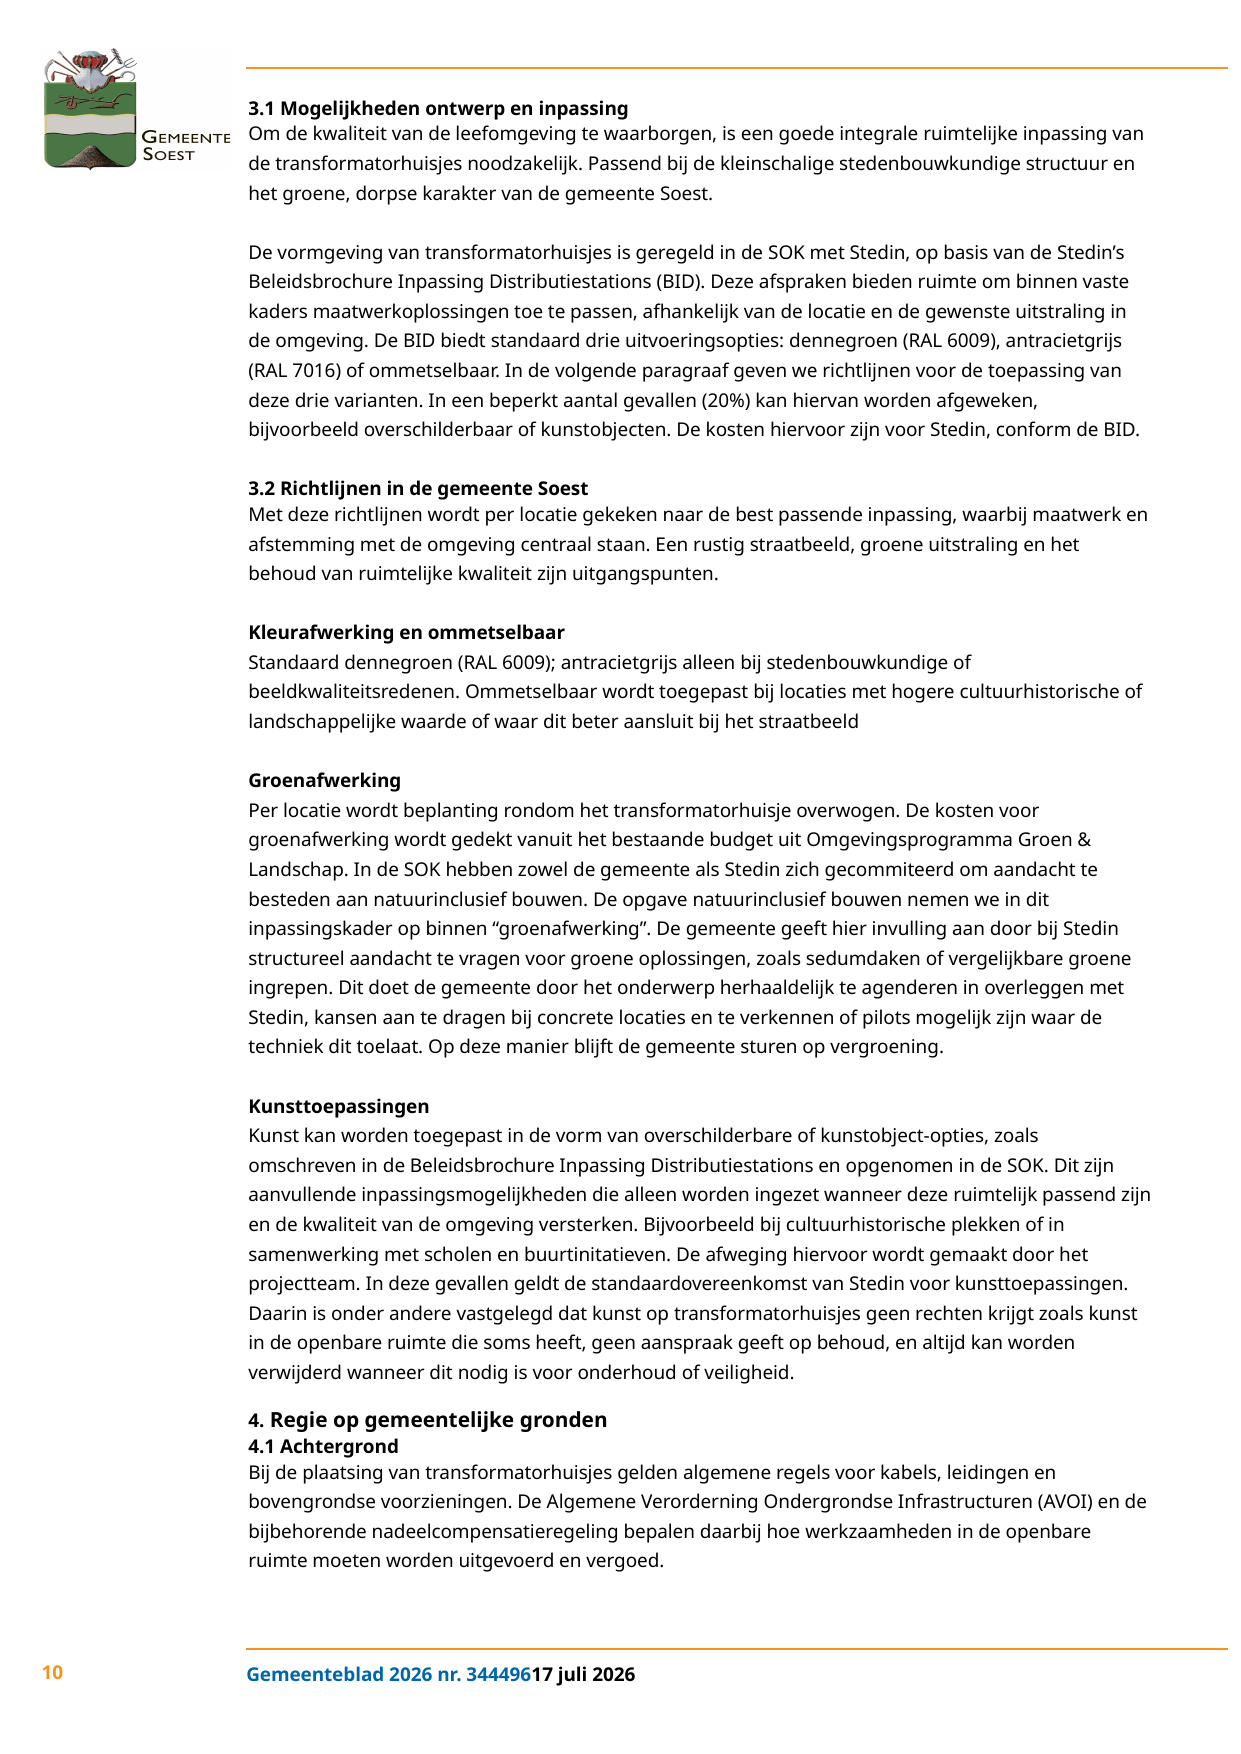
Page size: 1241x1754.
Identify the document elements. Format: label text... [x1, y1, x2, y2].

text Met deze richtlijnen wordt per locatie gekeken naar de best passende inpassing, waarbij maatwerk en afstemming met de omgeving centraal staan. Een rustig straatbeeld, groene uitstraling en het behoud van ruimtelijke kwaliteit zijn uitgangspunten. [248, 501, 1152, 586]
text Om de kwaliteit van de leefomgeving te waarborgen, is een goede integrale ruimtelijke inpassing van de transformatorhuisjes noodzakelijk. Passend bij de kleinschalige stedenbouwkundige structuur en het groene, dorpse karakter van de gemeente Soest. [248, 121, 1152, 205]
picture [41, 47, 231, 172]
text Kunsttoepassingen [248, 1093, 1152, 1119]
text Standaard dennegroen (RAL 6009); antracietgrijs alleen bij stedenbouwkundige of beeldkwaliteitsredenen. Ommetselbaar wordt toegepast bij locaties met hogere cultuurhistorische of landschappelijke waarde of waar dit beter aansluit bij het straatbeeld [248, 649, 1152, 734]
text 3.1 Mogelijkheden ontwerp en inpassing [248, 95, 1152, 121]
text Per locatie wordt beplanting rondom het transformatorhuisje overwogen. De kosten voor groenafwerking wordt gedekt vanuit het bestaande budget uit Omgevingsprogramma Groen & Landschap. In de SOK hebben zowel de gemeente als Stedin zich gecommiteerd om aandacht te besteden aan natuurinclusief bouwen. De opgave natuurinclusief bouwen nemen we in dit inpassingskader op binnen “groenafwerking”. De gemeente geeft hier invulling aan door bij Stedin structureel aandacht te vragen voor groene oplossingen, zoals sedumdaken of vergelijkbare groene ingrepen. Dit doet de gemeente door het onderwerp herhaaldelijk te agenderen in overleggen met Stedin, kansen aan te dragen bij concrete locaties en te verkennen of pilots mogelijk zijn waar de techniek dit toelaat. Op deze manier blijft de gemeente sturen op vergroening. [248, 797, 1152, 1059]
text De vormgeving van transformatorhuisjes is geregeld in de SOK met Stedin, op basis van de Stedin’s Beleidsbrochure Inpassing Distributiestations (BID). Deze afspraken bieden ruimte om binnen vaste kaders maatwerkoplossingen toe te passen, afhankelijk van de locatie en de gewenste uitstraling in de omgeving. De BID biedt standaard drie uitvoeringsopties: dennegroen (RAL 6009), antracietgrijs (RAL 7016) of ommetselbaar. In de volgende paragraaf geven we richtlijnen voor de toepassing van deze drie varianten. In een beperkt aantal gevallen (20%) kan hiervan worden afgeweken, bijvoorbeeld overschilderbaar of kunstobjecten. De kosten hiervoor zijn voor Stedin, conform de BID. [248, 239, 1152, 442]
text 4.1 Achtergrond [248, 1433, 1152, 1459]
text Kunst kan worden toegepast in de vorm van overschilderbare of kunstobject-opties, zoals omschreven in de Beleidsbrochure Inpassing Distributiestations en opgenomen in de SOK. Dit zijn aanvullende inpassingsmogelijkheden die alleen worden ingezet wanneer deze ruimtelijk passend zijn en de kwaliteit van de omgeving versterken. Bijvoorbeeld bij cultuurhistorische plekken of in samenwerking met scholen en buurtinitatieven. De afweging hiervoor wordt gemaakt door het projectteam. In deze gevallen geldt de standaardovereenkomst van Stedin voor kunsttoepassingen. Daarin is onder andere vastgelegd dat kunst op transformatorhuisjes geen rechten krijgt zoals kunst in de openbare ruimte die soms heeft, geen aanspraak geeft op behoud, en altijd kan worden verwijderd wanneer dit nodig is voor onderhoud of veiligheid. [248, 1122, 1152, 1385]
text Groenafwerking [248, 767, 1152, 793]
text Bij de plaatsing van transformatorhuisjes gelden algemene regels voor kabels, leidingen en bovengrondse voorzieningen. De Algemene Verorderning Ondergrondse Infrastructuren (AVOI) en de bijbehorende nadeelcompensatieregeling bepalen daarbij hoe werkzaamheden in de openbare ruimte moeten worden uitgevoerd en vergoed. [248, 1459, 1152, 1573]
text Kleurafwerking en ommetselbaar [248, 619, 1152, 645]
text 3.2 Richtlijnen in de gemeente Soest [248, 476, 1152, 501]
text 4. Regie op gemeentelijke gronden [248, 1405, 1152, 1433]
